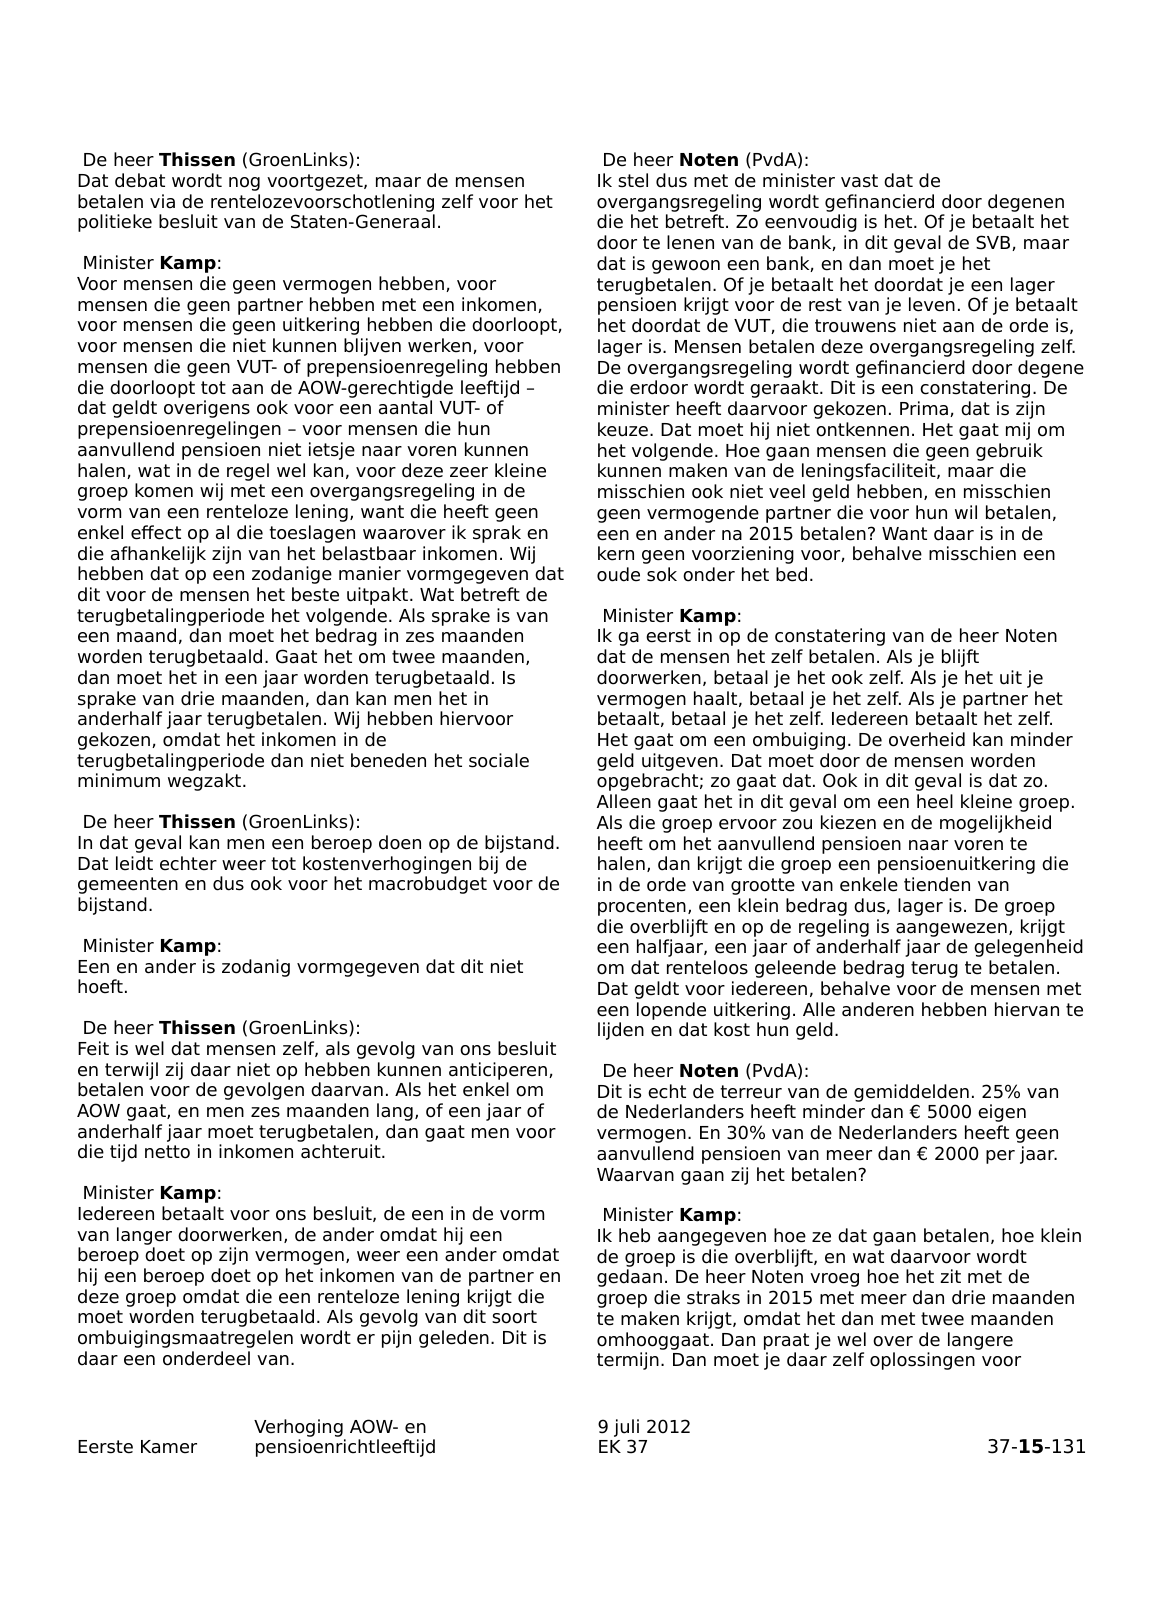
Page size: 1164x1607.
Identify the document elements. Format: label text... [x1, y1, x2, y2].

text Minister Kamp: [77, 1183, 567, 1204]
text In dat geval kan men een beroep doen op de bijstand. Dat leidt echter weer tot kostenverhogingen bij de gemeenten en dus ook voor het macrobudget voor de bijstand. [77, 833, 567, 916]
text De heer Noten (PvdA): [596, 150, 1087, 171]
text Iedereen betaalt voor ons besluit, de een in de vorm van langer doorwerken, de ander omdat hij een beroep doet op zijn vermogen, weer een ander omdat hij een beroep doet op het inkomen van de partner en deze groep omdat die een renteloze lening krijgt die moet worden terugbetaald. Als gevolg van dit soort ombuigingsmaatregelen wordt er pijn geleden. Dit is daar een onderdeel van. [77, 1204, 567, 1369]
text Feit is wel dat mensen zelf, als gevolg van ons besluit en terwijl zij daar niet op hebben kunnen anticiperen, betalen voor de gevolgen daarvan. Als het enkel om AOW gaat, en men zes maanden lang, of een jaar of anderhalf jaar moet terugbetalen, dan gaat men voor die tijd netto in inkomen achteruit. [77, 1039, 567, 1163]
text Minister Kamp: [596, 606, 1087, 626]
text Dit is echt de terreur van de gemiddelden. 25% van de Nederlanders heeft minder dan € 5000 eigen vermogen. En 30% van de Nederlanders heeft geen aanvullend pensioen van meer dan € 2000 per jaar. Waarvan gaan zij het betalen? [596, 1082, 1087, 1185]
text Minister Kamp: [77, 253, 567, 274]
text Voor mensen die geen vermogen hebben, voor mensen die geen partner hebben met een inkomen, voor mensen die geen uitkering hebben die doorloopt, voor mensen die niet kunnen blijven werken, voor mensen die geen VUT- of prepensioenregeling hebben die doorloopt tot aan de AOW-gerechtigde leeftijd – dat geldt overigens ook voor een aantal VUT- of prepensioenregelingen – voor mensen die hun aanvullend pensioen niet ietsje naar voren kunnen halen, wat in de regel wel kan, voor deze zeer kleine groep komen wij met een overgangsregeling in de vorm van een renteloze lening, want die heeft geen enkel effect op al die toeslagen waarover ik sprak en die afhankelijk zijn van het belastbaar inkomen. Wij hebben dat op een zodanige manier vormgegeven dat dit voor de mensen het beste uitpakt. Wat betreft de terugbetalingperiode het volgende. Als sprake is van een maand, dan moet het bedrag in zes maanden worden terugbetaald. Gaat het om twee maanden, dan moet het in een jaar worden terugbetaald. Is sprake van drie maanden, dan kan men het in anderhalf jaar terugbetalen. Wij hebben hiervoor gekozen, omdat het inkomen in de terugbetalingperiode dan niet beneden het sociale minimum wegzakt. [77, 274, 567, 792]
text Minister Kamp: [77, 936, 567, 956]
text Minister Kamp: [596, 1205, 1087, 1226]
text De heer Thissen (GroenLinks): [77, 1018, 567, 1039]
text De heer Noten (PvdA): [596, 1061, 1087, 1082]
text Ik stel dus met de minister vast dat de overgangsregeling wordt gefinancierd door degenen die het betreft. Zo eenvoudig is het. Of je betaalt het door te lenen van de bank, in dit geval de SVB, maar dat is gewoon een bank, en dan moet je het terugbetalen. Of je betaalt het doordat je een lager pensioen krijgt voor de rest van je leven. Of je betaalt het doordat de VUT, die trouwens niet aan de orde is, lager is. Mensen betalen deze overgangsregeling zelf. De overgangsregeling wordt gefinancierd door degene die erdoor wordt geraakt. Dit is een constatering. De minister heeft daarvoor gekozen. Prima, dat is zijn keuze. Dat moet hij niet ontkennen. Het gaat mij om het volgende. Hoe gaan mensen die geen gebruik kunnen maken van de leningsfaciliteit, maar die misschien ook niet veel geld hebben, en misschien geen vermogende partner die voor hun wil betalen, een en ander na 2015 betalen? Want daar is in de kern geen voorziening voor, behalve misschien een oude sok onder het bed. [596, 171, 1087, 586]
text Een en ander is zodanig vormgegeven dat dit niet hoeft. [77, 956, 567, 998]
text Ik heb aangegeven hoe ze dat gaan betalen, hoe klein de groep is die overblijft, en wat daarvoor wordt gedaan. De heer Noten vroeg hoe het zit met de groep die straks in 2015 met meer dan drie maanden te maken krijgt, omdat het dan met twee maanden omhooggaat. Dan praat je wel over de langere termijn. Dan moet je daar zelf oplossingen voor [596, 1226, 1087, 1371]
text De heer Thissen (GroenLinks): [77, 150, 567, 171]
text Dat debat wordt nog voortgezet, maar de mensen betalen via de rentelozevoorschotlening zelf voor het politieke besluit van de Staten-Generaal. [77, 171, 567, 233]
text Ik ga eerst in op de constatering van de heer Noten dat de mensen het zelf betalen. Als je blijft doorwerken, betaal je het ook zelf. Als je het uit je vermogen haalt, betaal je het zelf. Als je partner het betaalt, betaal je het zelf. Iedereen betaalt het zelf. Het gaat om een ombuiging. De overheid kan minder geld uitgeven. Dat moet door de mensen worden opgebracht; zo gaat dat. Ook in dit geval is dat zo. Alleen gaat het in dit geval om een heel kleine groep. Als die groep ervoor zou kiezen en de mogelijkheid heeft om het aanvullend pensioen naar voren te halen, dan krijgt die groep een pensioenuitkering die in de orde van grootte van enkele tienden van procenten, een klein bedrag dus, lager is. De groep die overblijft en op de regeling is aangewezen, krijgt een halfjaar, een jaar of anderhalf jaar de gelegenheid om dat renteloos geleende bedrag terug te betalen. Dat geldt voor iedereen, behalve voor de mensen met een lopende uitkering. Alle anderen hebben hiervan te lijden en dat kost hun geld. [596, 626, 1087, 1041]
text De heer Thissen (GroenLinks): [77, 812, 567, 833]
